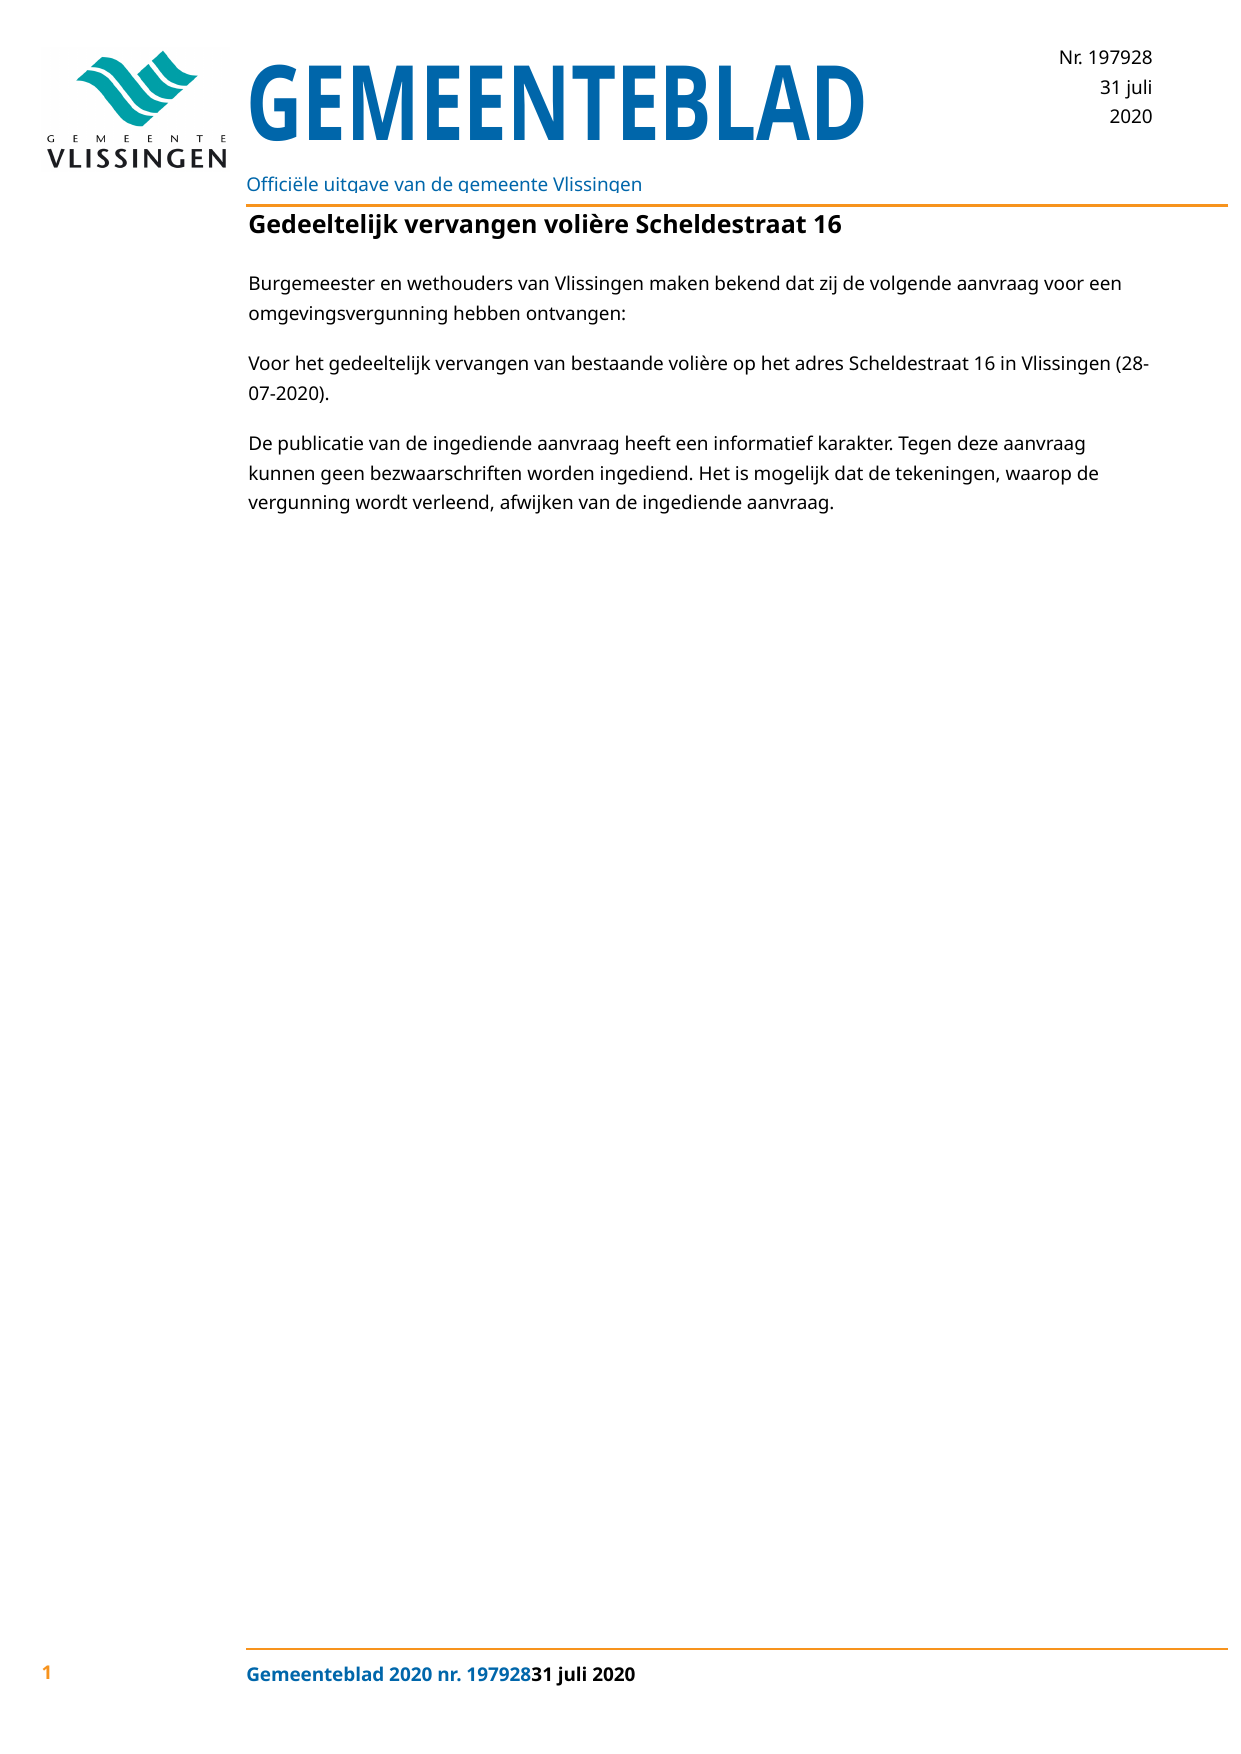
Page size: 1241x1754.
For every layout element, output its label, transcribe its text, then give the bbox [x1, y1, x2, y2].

text De publicatie van de ingediende aanvraag heeft een informatief karakter. Tegen deze aanvraag kunnen geen bezwaarschriften worden ingediend. Het is mogelijk dat de tekeningen, waarop de vergunning wordt verleend, afwijken van de ingediende aanvraag. [248, 430, 1152, 515]
text Burgemeester en wethouders van Vlissingen maken bekend dat zij de volgende aanvraag voor een omgevingsvergunning hebben ontvangen: [248, 270, 1152, 326]
picture [41, 47, 231, 172]
text Voor het gedeeltelijk vervangen van bestaande volière op het adres Scheldestraat 16 in Vlissingen (28-07-2020). [248, 350, 1152, 406]
text Gedeeltelijk vervangen volière Scheldestraat 16 [248, 207, 1152, 241]
